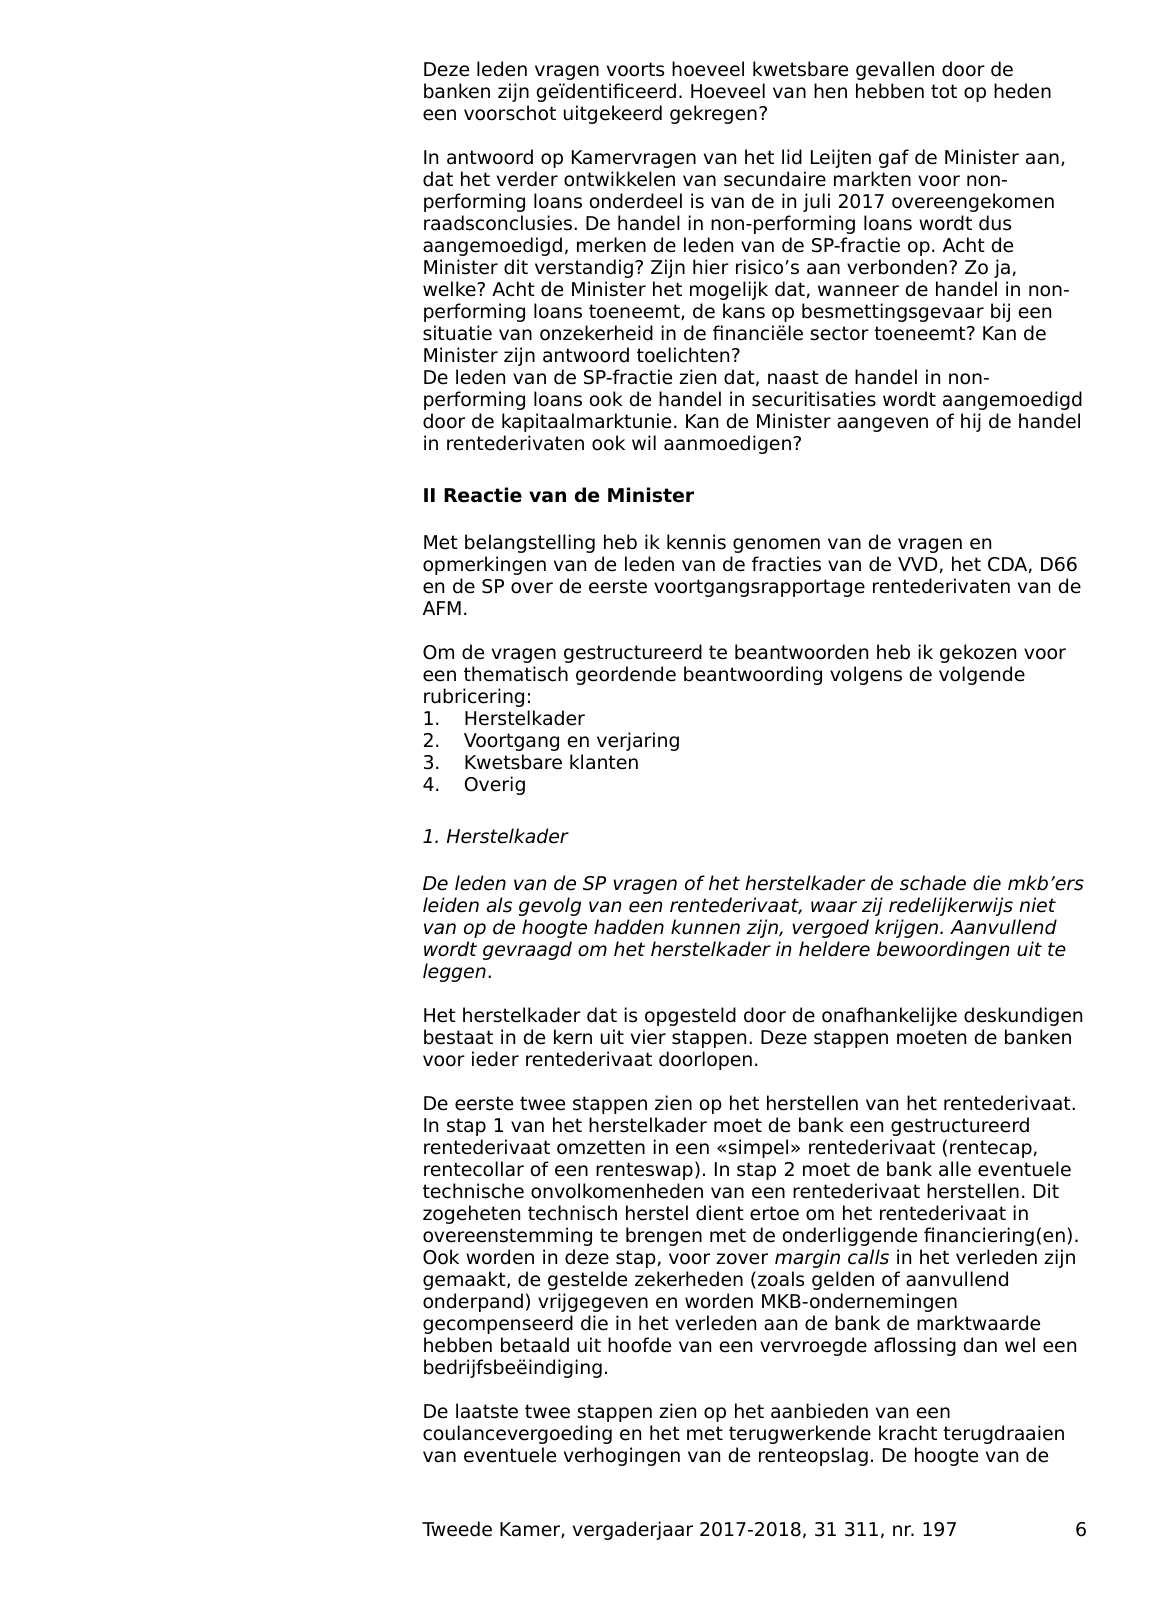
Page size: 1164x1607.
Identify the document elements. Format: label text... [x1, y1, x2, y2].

text De laatste twee stappen zien op het aanbieden van een coulancevergoeding en het met terugwerkende kracht terugdraaien van eventuele verhogingen van de renteopslag. De hoogte van de [422, 1401, 1087, 1467]
text Met belangstelling heb ik kennis genomen van de vragen en opmerkingen van de leden van de fracties van de VVD, het CDA, D66 en de SP over de eerste voortgangsrapportage rentederivaten van de AFM. [422, 532, 1087, 620]
text 3. Kwetsbare klanten [422, 752, 1087, 774]
text 4. Overig [422, 774, 1087, 796]
subtitle II Reactie van de Minister [422, 485, 1087, 507]
text De leden van de SP vragen of het herstelkader de schade die mkb’ers leiden als gevolg van een rentederivaat, waar zij redelijkerwijs niet van op de hoogte hadden kunnen zijn, vergoed krijgen. Aanvullend wordt gevraagd om het herstelkader in heldere bewoordingen uit te leggen. [422, 873, 1087, 983]
text Het herstelkader dat is opgesteld door de onafhankelijke deskundigen bestaat in de kern uit vier stappen. Deze stappen moeten de banken voor ieder rentederivaat doorlopen. [422, 1005, 1087, 1071]
text Deze leden vragen voorts hoeveel kwetsbare gevallen door de banken zijn geïdentificeerd. Hoeveel van hen hebben tot op heden een voorschot uitgekeerd gekregen? [422, 59, 1087, 125]
text Om de vragen gestructureerd te beantwoorden heb ik gekozen voor een thematisch geordende beantwoording volgens de volgende rubricering: [422, 642, 1087, 708]
text 1. Herstelkader [422, 708, 1087, 730]
subtitle 1. Herstelkader [422, 826, 1087, 848]
text In antwoord op Kamervragen van het lid Leijten gaf de Minister aan, dat het verder ontwikkelen van secundaire markten voor non-performing loans onderdeel is van de in juli 2017 overeengekomen raadsconclusies. De handel in non-performing loans wordt dus aangemoedigd, merken de leden van de SP-fractie op. Acht de Minister dit verstandig? Zijn hier risico’s aan verbonden? Zo ja, welke? Acht de Minister het mogelijk dat, wanneer de handel in non-performing loans toeneemt, de kans op besmettingsgevaar bij een situatie van onzekerheid in de financiële sector toeneemt? Kan de Minister zijn antwoord toelichten? [422, 147, 1087, 367]
text De leden van de SP-fractie zien dat, naast de handel in non-performing loans ook de handel in securitisaties wordt aangemoedigd door de kapitaalmarktunie. Kan de Minister aangeven of hij de handel in rentederivaten ook wil aanmoedigen? [422, 367, 1087, 455]
text De eerste twee stappen zien op het herstellen van het rentederivaat. In stap 1 van het herstelkader moet de bank een gestructureerd rentederivaat omzetten in een «simpel» rentederivaat (rentecap, rentecollar of een renteswap). In stap 2 moet de bank alle eventuele technische onvolkomenheden van een rentederivaat herstellen. Dit zogeheten technisch herstel dient ertoe om het rentederivaat in overeenstemming te brengen met de onderliggende financiering(en). Ook worden in deze stap, voor zover margin calls in het verleden zijn gemaakt, de gestelde zekerheden (zoals gelden of aanvullend onderpand) vrijgegeven en worden MKB-ondernemingen gecompenseerd die in het verleden aan de bank de marktwaarde hebben betaald uit hoofde van een vervroegde aflossing dan wel een bedrijfsbeëindiging. [422, 1093, 1087, 1379]
text 2. Voortgang en verjaring [422, 730, 1087, 752]
